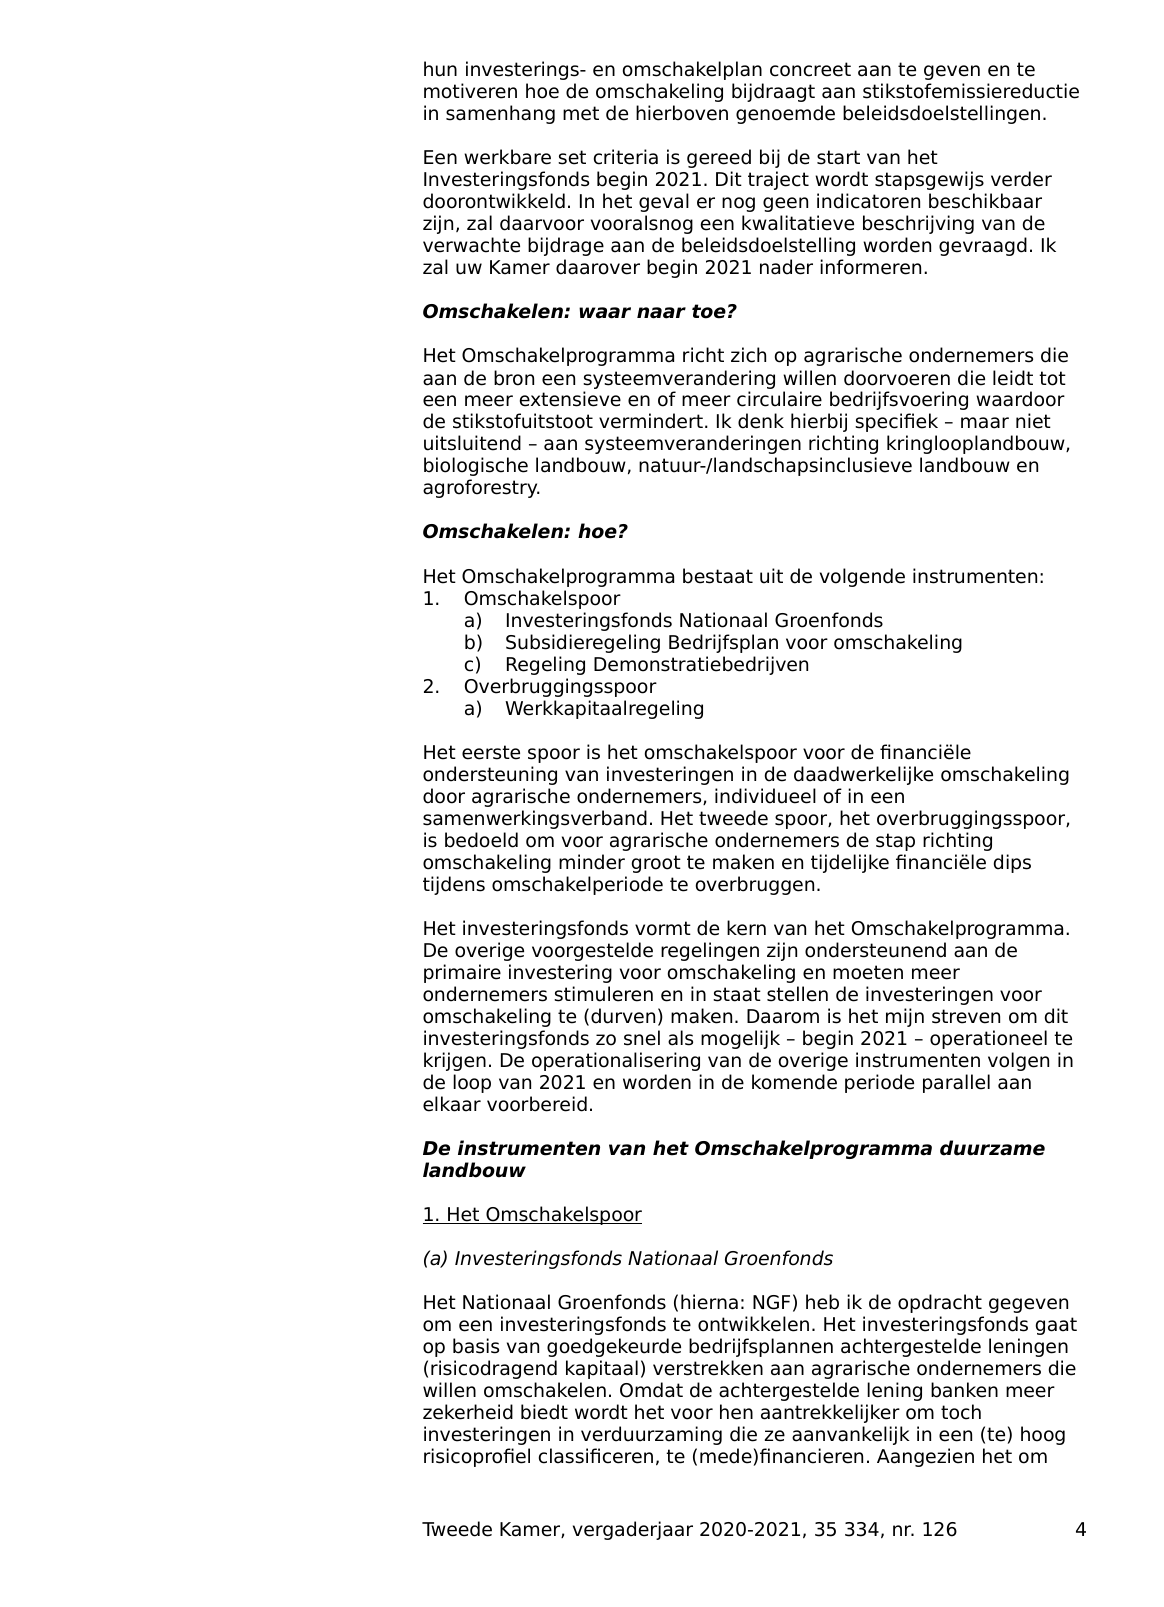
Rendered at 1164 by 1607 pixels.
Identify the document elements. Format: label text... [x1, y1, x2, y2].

text b) Subsidieregeling Bedrijfsplan voor omschakeling [464, 632, 1087, 653]
text 2. Overbruggingsspoor [422, 676, 1087, 697]
subtitle De instrumenten van het Omschakelprogramma duurzame landbouw [422, 1138, 1087, 1182]
text Het Nationaal Groenfonds (hierna: NGF) heb ik de opdracht gegeven om een investeringsfonds te ontwikkelen. Het investeringsfonds gaat op basis van goedgekeurde bedrijfsplannen achtergestelde leningen (risicodragend kapitaal) verstrekken aan agrarische ondernemers die willen omschakelen. Omdat de achtergestelde lening banken meer zekerheid biedt wordt het voor hen aantrekkelijker om toch investeringen in verduurzaming die ze aanvankelijk in een (te) hoog risicoprofiel classificeren, te (mede)financieren. Aangezien het om [422, 1292, 1087, 1468]
text Het eerste spoor is het omschakelspoor voor de financiële ondersteuning van investeringen in de daadwerkelijke omschakeling door agrarische ondernemers, individueel of in een samenwerkingsverband. Het tweede spoor, het overbruggingsspoor, is bedoeld om voor agrarische ondernemers de stap richting omschakeling minder groot te maken en tijdelijke financiële dips tijdens omschakelperiode te overbruggen. [422, 742, 1087, 896]
text c) Regeling Demonstratiebedrijven [464, 653, 1087, 676]
subtitle 1. Het Omschakelspoor [422, 1204, 1087, 1226]
subtitle (a) Investeringsfonds Nationaal Groenfonds [422, 1248, 1087, 1270]
subtitle Omschakelen: waar naar toe? [422, 301, 1087, 323]
text Het Omschakelprogramma bestaat uit de volgende instrumenten: [422, 566, 1087, 588]
text Het investeringsfonds vormt de kern van het Omschakelprogramma. De overige voorgestelde regelingen zijn ondersteunend aan de primaire investering voor omschakeling en moeten meer ondernemers stimuleren en in staat stellen de investeringen voor omschakeling te (durven) maken. Daarom is het mijn streven om dit investeringsfonds zo snel als mogelijk – begin 2021 – operationeel te krijgen. De operationalisering van de overige instrumenten volgen in de loop van 2021 en worden in de komende periode parallel aan elkaar voorbereid. [422, 918, 1087, 1116]
text a) Investeringsfonds Nationaal Groenfonds [464, 609, 1087, 632]
text Het Omschakelprogramma richt zich op agrarische ondernemers die aan de bron een systeemverandering willen doorvoeren die leidt tot een meer extensieve en of meer circulaire bedrijfsvoering waardoor de stikstofuitstoot vermindert. Ik denk hierbij specifiek – maar niet uitsluitend – aan systeemveranderingen richting kringlooplandbouw, biologische landbouw, natuur-/landschapsinclusieve landbouw en agroforestry. [422, 345, 1087, 499]
text a) Werkkapitaalregeling [464, 697, 1087, 719]
subtitle Omschakelen: hoe? [422, 521, 1087, 543]
text hun investerings- en omschakelplan concreet aan te geven en te motiveren hoe de omschakeling bijdraagt aan stikstofemissiereductie in samenhang met de hierboven genoemde beleidsdoelstellingen. [422, 59, 1087, 125]
text Een werkbare set criteria is gereed bij de start van het Investeringsfonds begin 2021. Dit traject wordt stapsgewijs verder doorontwikkeld. In het geval er nog geen indicatoren beschikbaar zijn, zal daarvoor vooralsnog een kwalitatieve beschrijving van de verwachte bijdrage aan de beleidsdoelstelling worden gevraagd. Ik zal uw Kamer daarover begin 2021 nader informeren. [422, 147, 1087, 279]
text 1. Omschakelspoor [422, 588, 1087, 609]
